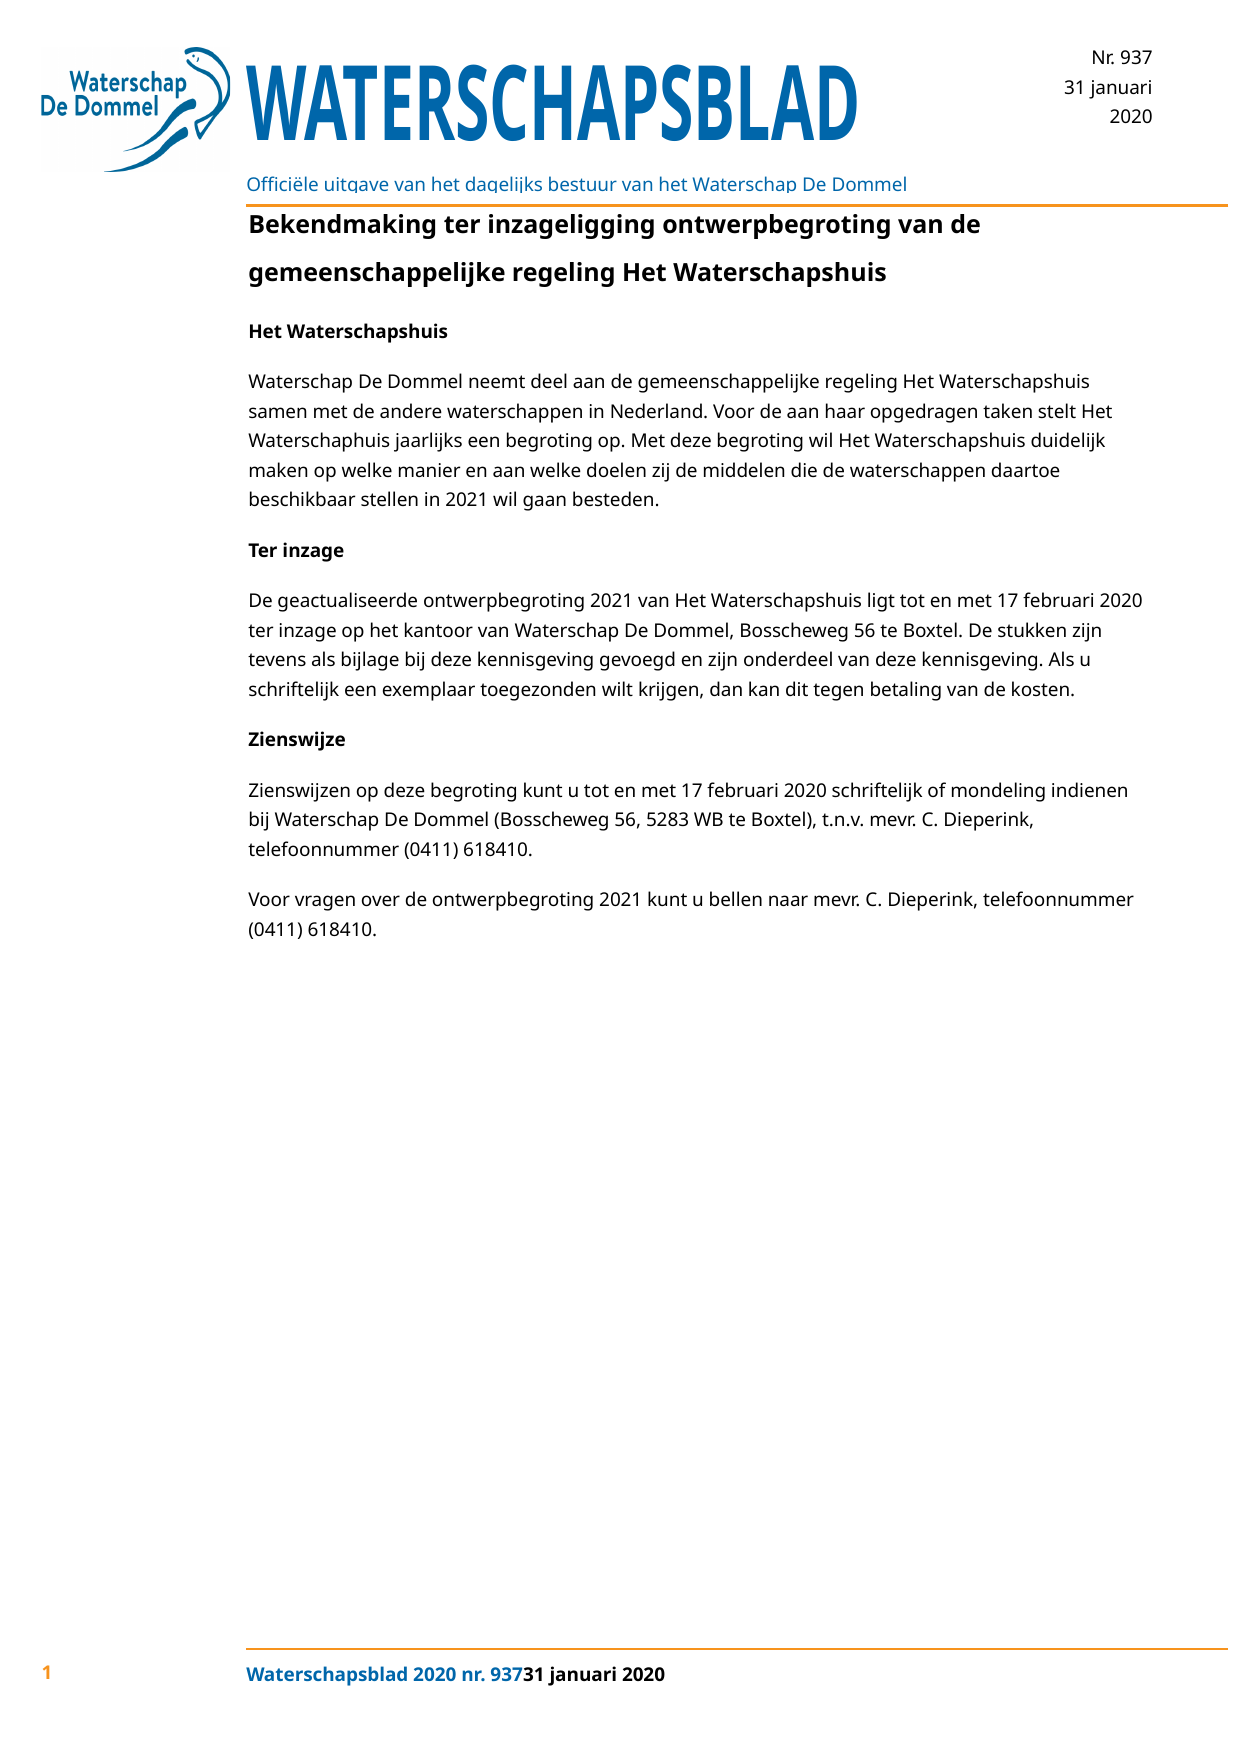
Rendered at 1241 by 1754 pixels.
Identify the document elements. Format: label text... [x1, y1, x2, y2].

picture [41, 47, 231, 172]
picture [198, 118, 210, 131]
picture [45, 99, 51, 111]
text Waterschap De Dommel neemt deel aan de gemeenschappelijke regeling Het Waterschapshuis samen met de andere waterschappen in Nederland. Voor de aan haar opgedragen taken stelt Het Waterschaphuis jaarlijks een begroting op. Met deze begroting wil Het Waterschapshuis duidelijk maken op welke manier en aan welke doelen zij de middelen die de waterschappen daartoe beschikbaar stellen in 2021 wil gaan besteden. [248, 368, 1152, 512]
text Ter inzage [248, 537, 1152, 563]
text Bekendmaking ter inzageligging ontwerpbegroting van de gemeenschappelijke regeling Het Waterschapshuis [248, 207, 1152, 288]
text De geactualiseerde ontwerpbegroting 2021 van Het Waterschapshuis ligt tot en met 17 februari 2020 ter inzage op het kantoor van Waterschap De Dommel, Bosscheweg 56 te Boxtel. De stukken zijn tevens als bijlage bij deze kennisgeving gevoegd en zijn onderdeel van deze kennisgeving. Als u schriftelijk een exemplaar toegezonden wilt krijgen, dan kan dit tegen betaling van de kosten. [248, 587, 1152, 702]
text Het Waterschapshuis [248, 318, 1152, 344]
text Zienswijzen op deze begroting kunt u tot en met 17 februari 2020 schriftelijk of mondeling indienen bij Waterschap De Dommel (Bosscheweg 56, 5283 WB te Boxtel), t.n.v. mevr. C. Dieperink, telefoonnummer (0411) 618410. [248, 777, 1152, 862]
text Voor vragen over de ontwerpbegroting 2021 kunt u bellen naar mevr. C. Dieperink, telefoonnummer (0411) 618410. [248, 887, 1152, 942]
text Zienswijze [248, 727, 1152, 752]
picture [204, 47, 231, 76]
